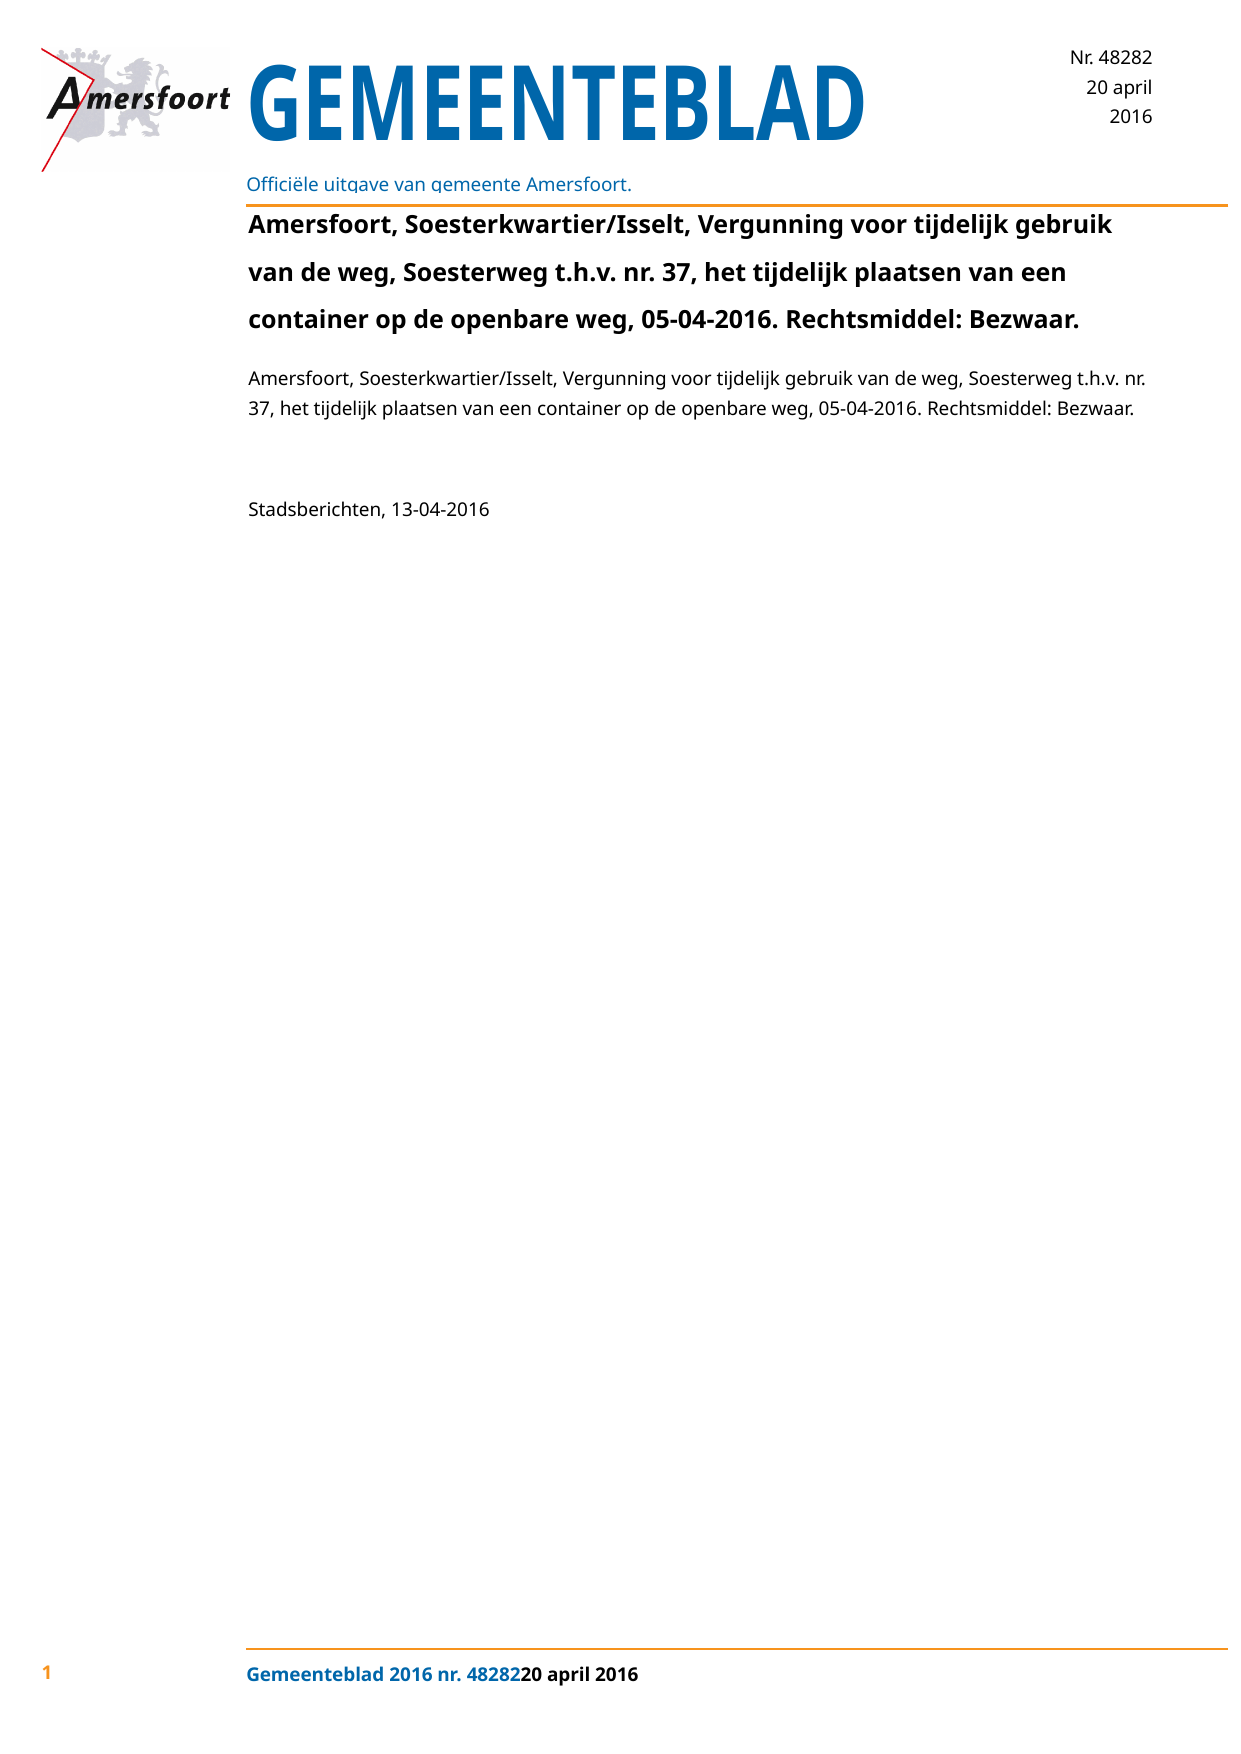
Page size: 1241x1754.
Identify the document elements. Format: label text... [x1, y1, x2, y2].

text Amersfoort, Soesterkwartier/Isselt, Vergunning voor tijdelijk gebruik van de weg, Soesterweg t.h.v. nr. 37, het tijdelijk plaatsen van een container op de openbare weg, 05-04-2016. Rechtsmiddel: Bezwaar. [248, 366, 1152, 421]
picture [41, 47, 231, 172]
text Amersfoort, Soesterkwartier/Isselt, Vergunning voor tijdelijk gebruik van de weg, Soesterweg t.h.v. nr. 37, het tijdelijk plaatsen van een container op de openbare weg, 05-04-2016. Rechtsmiddel: Bezwaar. [248, 207, 1152, 336]
text Stadsberichten, 13-04-2016 [248, 496, 1152, 522]
